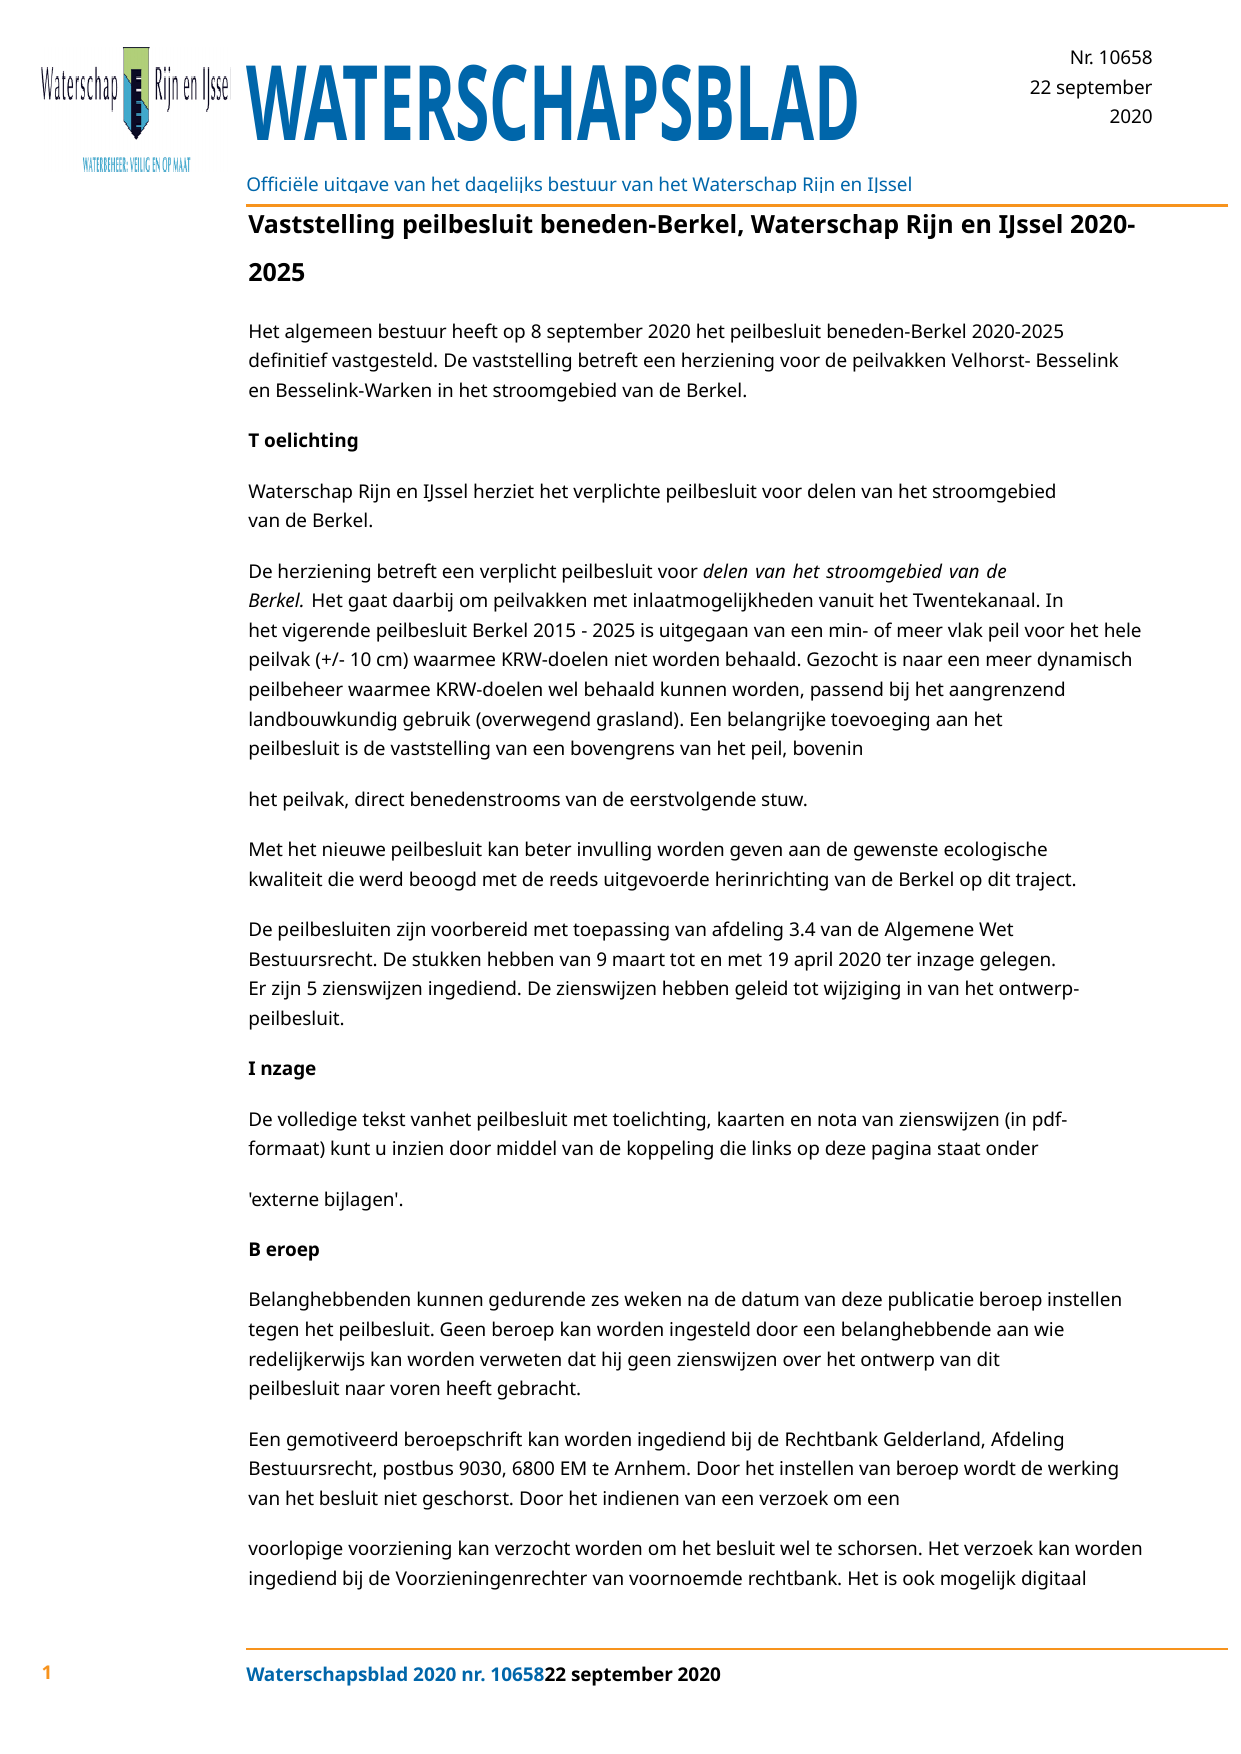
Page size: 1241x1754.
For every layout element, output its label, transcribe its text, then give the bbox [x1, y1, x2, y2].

text Belanghebbenden kunnen gedurende zes weken na de datum van deze publicatie beroep instellen tegen het peilbesluit. Geen beroep kan worden ingesteld door een belanghebbende aan wie redelijkerwijs kan worden verweten dat hij geen zienswijzen over het ontwerp van dit peilbesluit naar voren heeft gebracht. [248, 1287, 1152, 1401]
text Het algemeen bestuur heeft op 8 september 2020 het peilbesluit beneden-Berkel 2020-2025 definitief vastgesteld. De vaststelling betreft een herziening voor de peilvakken Velhorst- Besselink en Besselink-Warken in het stroomgebied van de Berkel. [248, 318, 1152, 403]
text T oelichting [248, 427, 1152, 453]
text Een gemotiveerd beroepschrift kan worden ingediend bij de Rechtbank Gelderland, Afdeling Bestuursrecht, postbus 9030, 6800 EM te Arnhem. Door het instellen van beroep wordt de werking van het besluit niet geschorst. Door het indienen van een verzoek om een [248, 1426, 1152, 1511]
text I nzage [248, 1055, 1152, 1081]
text Vaststelling peilbesluit beneden-Berkel, Waterschap Rijn en IJssel 2020-2025 [248, 207, 1152, 288]
text Waterschap Rijn en IJssel herziet het verplichte peilbesluit voor delen van het stroomgebied van de Berkel. [248, 478, 1152, 533]
text B eroep [248, 1236, 1152, 1262]
text voorlopige voorziening kan verzocht worden om het besluit wel te schorsen. Het verzoek kan worden ingediend bij de Voorzieningenrechter van voornoemde rechtbank. Het is ook mogelijk digitaal [248, 1535, 1152, 1591]
text De herziening betreft een verplicht peilbesluit voor delen van het stroomgebied van de Berkel. Het gaat daarbij om peilvakken met inlaatmogelijkheden vanuit het Twentekanaal. In het vigerende peilbesluit Berkel 2015 - 2025 is uitgegaan van een min- of meer vlak peil voor het hele peilvak (+/- 10 cm) waarmee KRW-doelen niet worden behaald. Gezocht is naar een meer dynamisch peilbeheer waarmee KRW-doelen wel behaald kunnen worden, passend bij het aangrenzend landbouwkundig gebruik (overwegend grasland). Een belangrijke toevoeging aan het peilbesluit is de vaststelling van een bovengrens van het peil, bovenin [248, 558, 1152, 761]
text het peilvak, direct benedenstrooms van de eerstvolgende stuw. [248, 786, 1152, 812]
text De peilbesluiten zijn voorbereid met toepassing van afdeling 3.4 van de Algemene Wet Bestuursrecht. De stukken hebben van 9 maart tot en met 19 april 2020 ter inzage gelegen. Er zijn 5 zienswijzen ingediend. De zienswijzen hebben geleid tot wijziging in van het ontwerp-peilbesluit. [248, 916, 1152, 1031]
text Met het nieuwe peilbesluit kan beter invulling worden geven aan de gewenste ecologische kwaliteit die werd beoogd met de reeds uitgevoerde herinrichting van de Berkel op dit traject. [248, 836, 1152, 892]
picture [41, 47, 231, 172]
text De volledige tekst vanhet peilbesluit met toelichting, kaarten en nota van zienswijzen (in pdf- formaat) kunt u inzien door middel van de koppeling die links op deze pagina staat onder [248, 1106, 1152, 1161]
text 'externe bijlagen'. [248, 1186, 1152, 1212]
